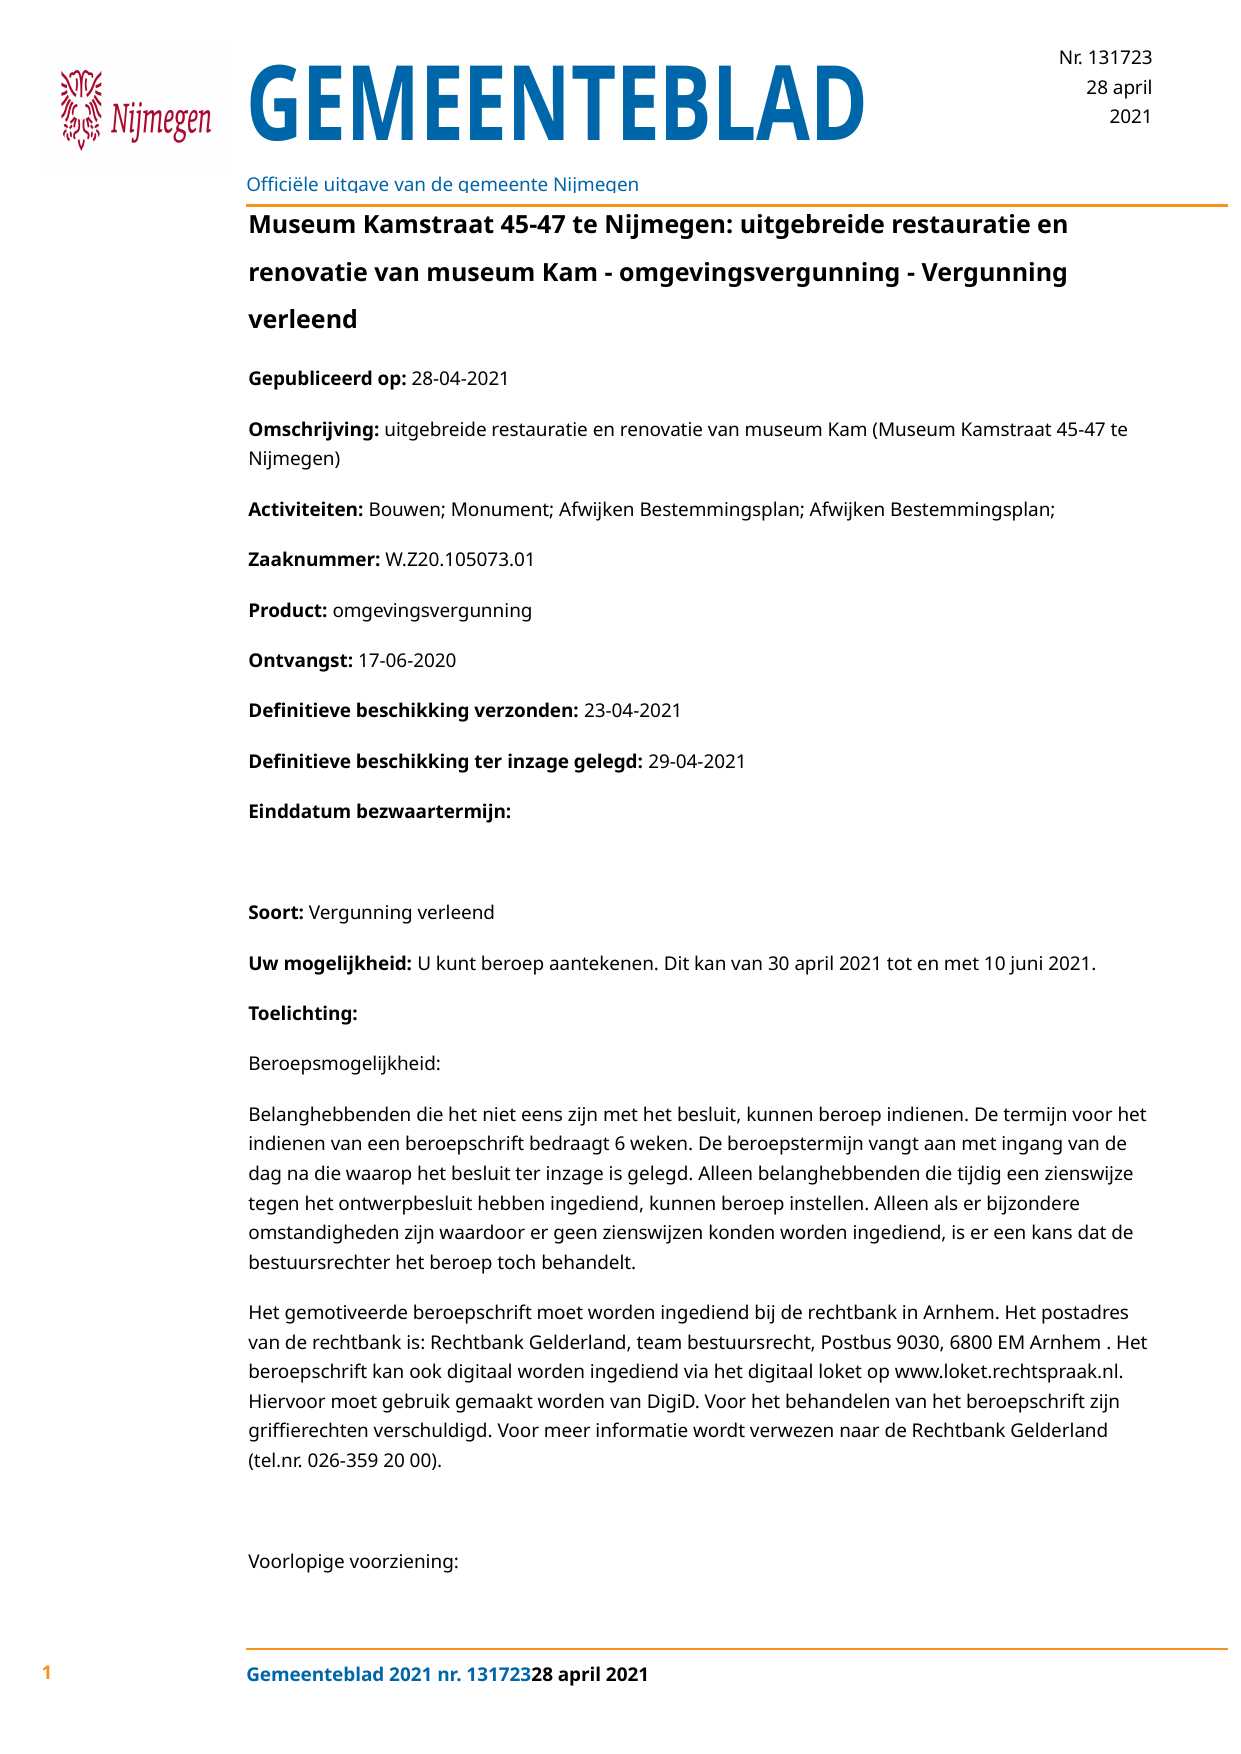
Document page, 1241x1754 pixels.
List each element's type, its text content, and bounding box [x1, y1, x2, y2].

text Gepubliceerd op: 28-04-2021 [248, 366, 1152, 391]
text Het gemotiveerde beroepschrift moet worden ingediend bij de rechtbank in Arnhem. Het postadres van de rechtbank is: Rechtbank Gelderland, team bestuursrecht, Postbus 9030, 6800 EM Arnhem . Het beroepschrift kan ook digitaal worden ingediend via het digitaal loket op www.loket.rechtspraak.nl. Hiervoor moet gebruik gemaakt worden van DigiD. Voor het behandelen van het beroepschrift zijn griffierechten verschuldigd. Voor meer informatie wordt verwezen naar de Rechtbank Gelderland (tel.nr. 026-359 20 00). [248, 1299, 1152, 1473]
text Voorlopige voorziening: [248, 1548, 1152, 1574]
text Activiteiten: Bouwen; Monument; Afwijken Bestemmingsplan; Afwijken Bestemmingsplan; [248, 496, 1152, 522]
text Omschrijving: uitgebreide restauratie en renovatie van museum Kam (Museum Kamstraat 45-47 te Nijmegen) [248, 416, 1152, 471]
text Museum Kamstraat 45-47 te Nijmegen: uitgebreide restauratie en renovatie van museum Kam - omgevingsvergunning - Vergunning verleend [248, 207, 1152, 336]
text Definitieve beschikking ter inzage gelegd: 29-04-2021 [248, 748, 1152, 774]
text Toelichting: [248, 1000, 1152, 1026]
text Einddatum bezwaartermijn: [248, 798, 1152, 824]
text Definitieve beschikking verzonden: 23-04-2021 [248, 698, 1152, 723]
text Zaaknummer: W.Z20.105073.01 [248, 546, 1152, 572]
text Product: omgevingsvergunning [248, 597, 1152, 622]
text Uw mogelijkheid: U kunt beroep aantekenen. Dit kan van 30 april 2021 tot en met 10 juni 2021. [248, 950, 1152, 975]
text Soort: Vergunning verleend [248, 899, 1152, 925]
picture [41, 47, 231, 172]
text Belanghebbenden die het niet eens zijn met het besluit, kunnen beroep indienen. De termijn voor het indienen van een beroepschrift bedraagt 6 weken. De beroepstermijn vangt aan met ingang van de dag na die waarop het besluit ter inzage is gelegd. Alleen belanghebbenden die tijdig een zienswijze tegen het ontwerpbesluit hebben ingediend, kunnen beroep instellen. Alleen als er bijzondere omstandigheden zijn waardoor er geen zienswijzen konden worden ingediend, is er een kans dat de bestuursrechter het beroep toch behandelt. [248, 1101, 1152, 1274]
text Ontvangst: 17-06-2020 [248, 647, 1152, 673]
text Beroepsmogelijkheid: [248, 1051, 1152, 1076]
